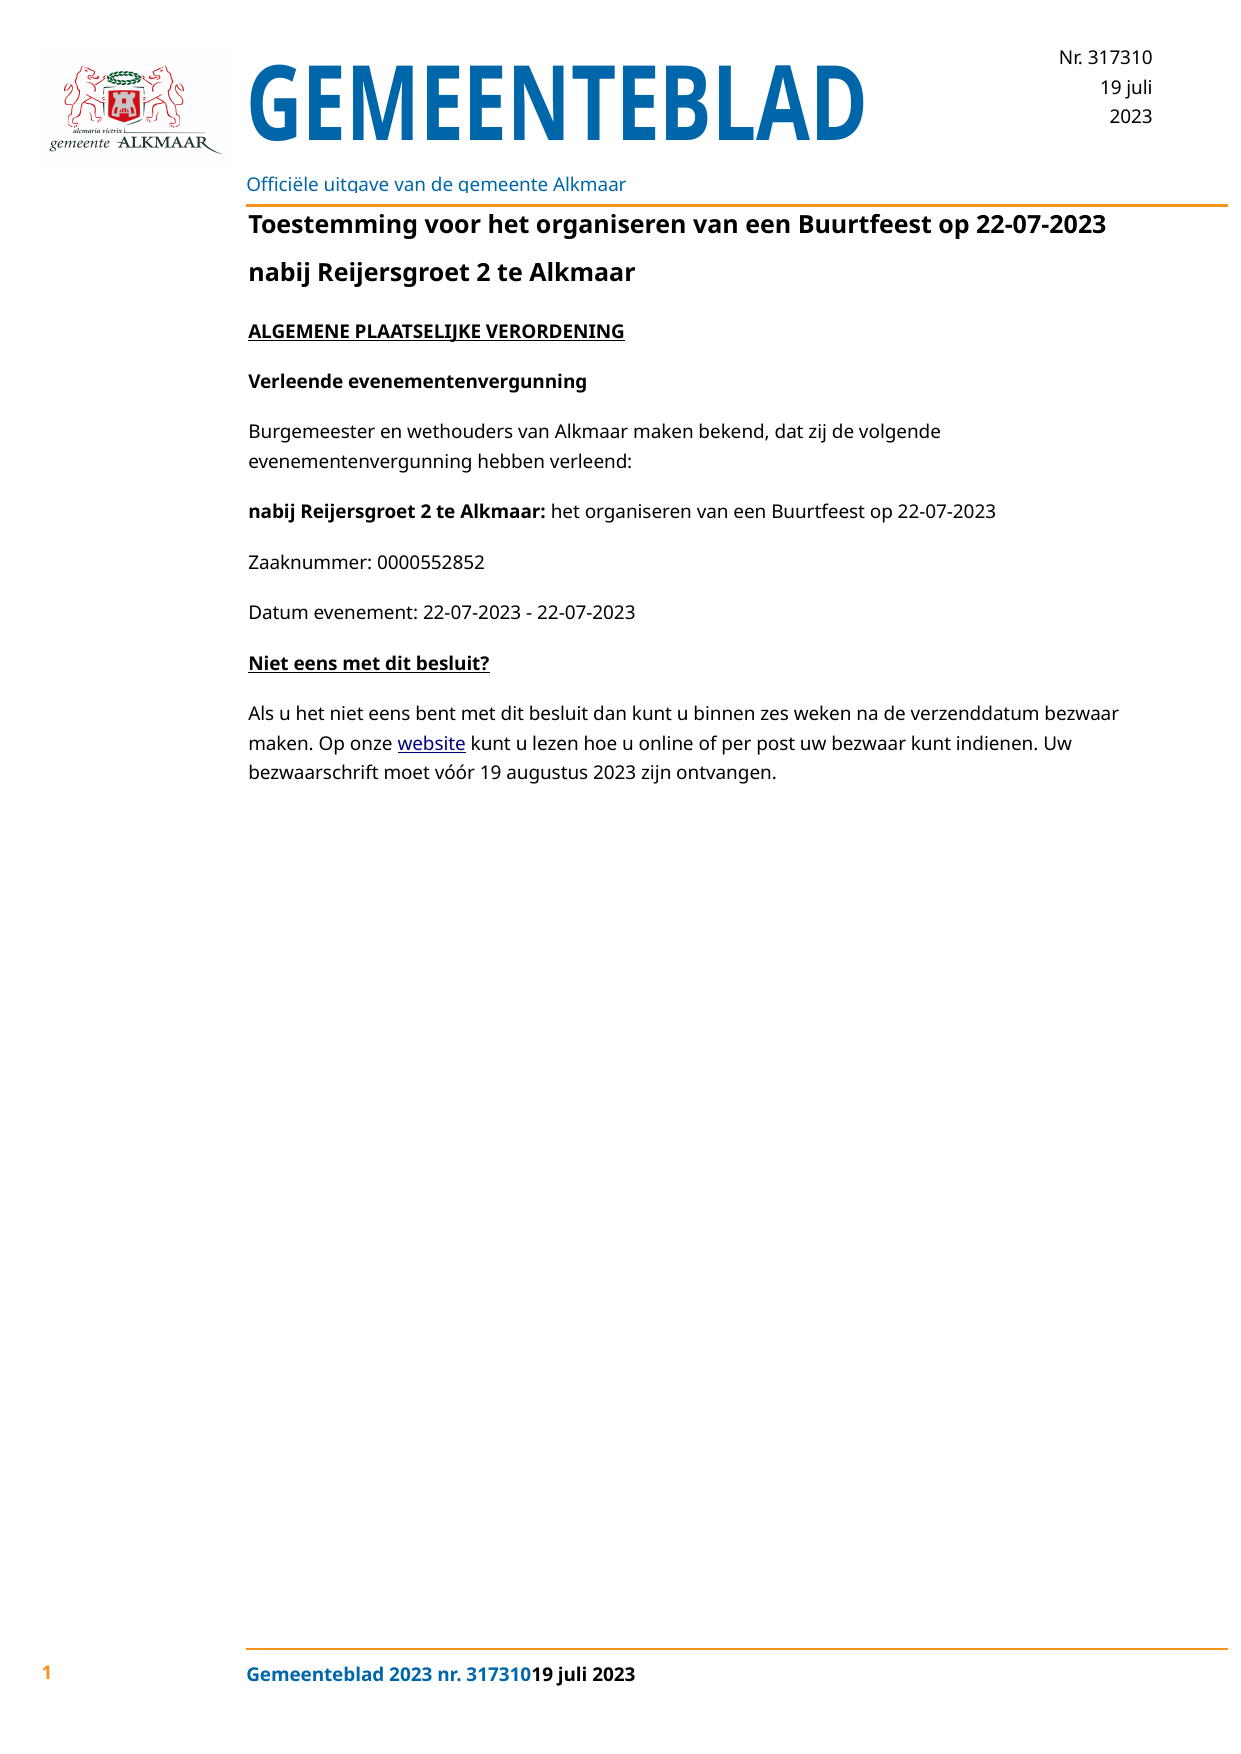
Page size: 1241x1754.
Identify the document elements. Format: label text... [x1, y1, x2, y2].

text Niet eens met dit besluit? [248, 650, 1152, 676]
text ALGEMENE PLAATSELIJKE VERORDENING [248, 318, 1152, 344]
text Datum evenement: 22-07-2023 - 22-07-2023 [248, 599, 1152, 625]
text nabij Reijersgroet 2 te Alkmaar: het organiseren van een Buurtfeest op 22-07-2023 [248, 499, 1152, 524]
text Toestemming voor het organiseren van een Buurtfeest op 22-07-2023 nabij Reijersgroet 2 te Alkmaar [248, 207, 1152, 288]
picture [41, 47, 231, 172]
text Als u het niet eens bent met dit besluit dan kunt u binnen zes weken na de verzenddatum bezwaar maken. Op onze website kunt u lezen hoe u online of per post uw bezwaar kunt indienen. Uw bezwaarschrift moet vóór 19 augustus 2023 zijn ontvangen. [248, 700, 1152, 785]
text Verleende evenementenvergunning [248, 368, 1152, 394]
text Zaaknummer: 0000552852 [248, 549, 1152, 575]
text Burgemeester en wethouders van Alkmaar maken bekend, dat zij de volgende evenementenvergunning hebben verleend: [248, 419, 1152, 474]
